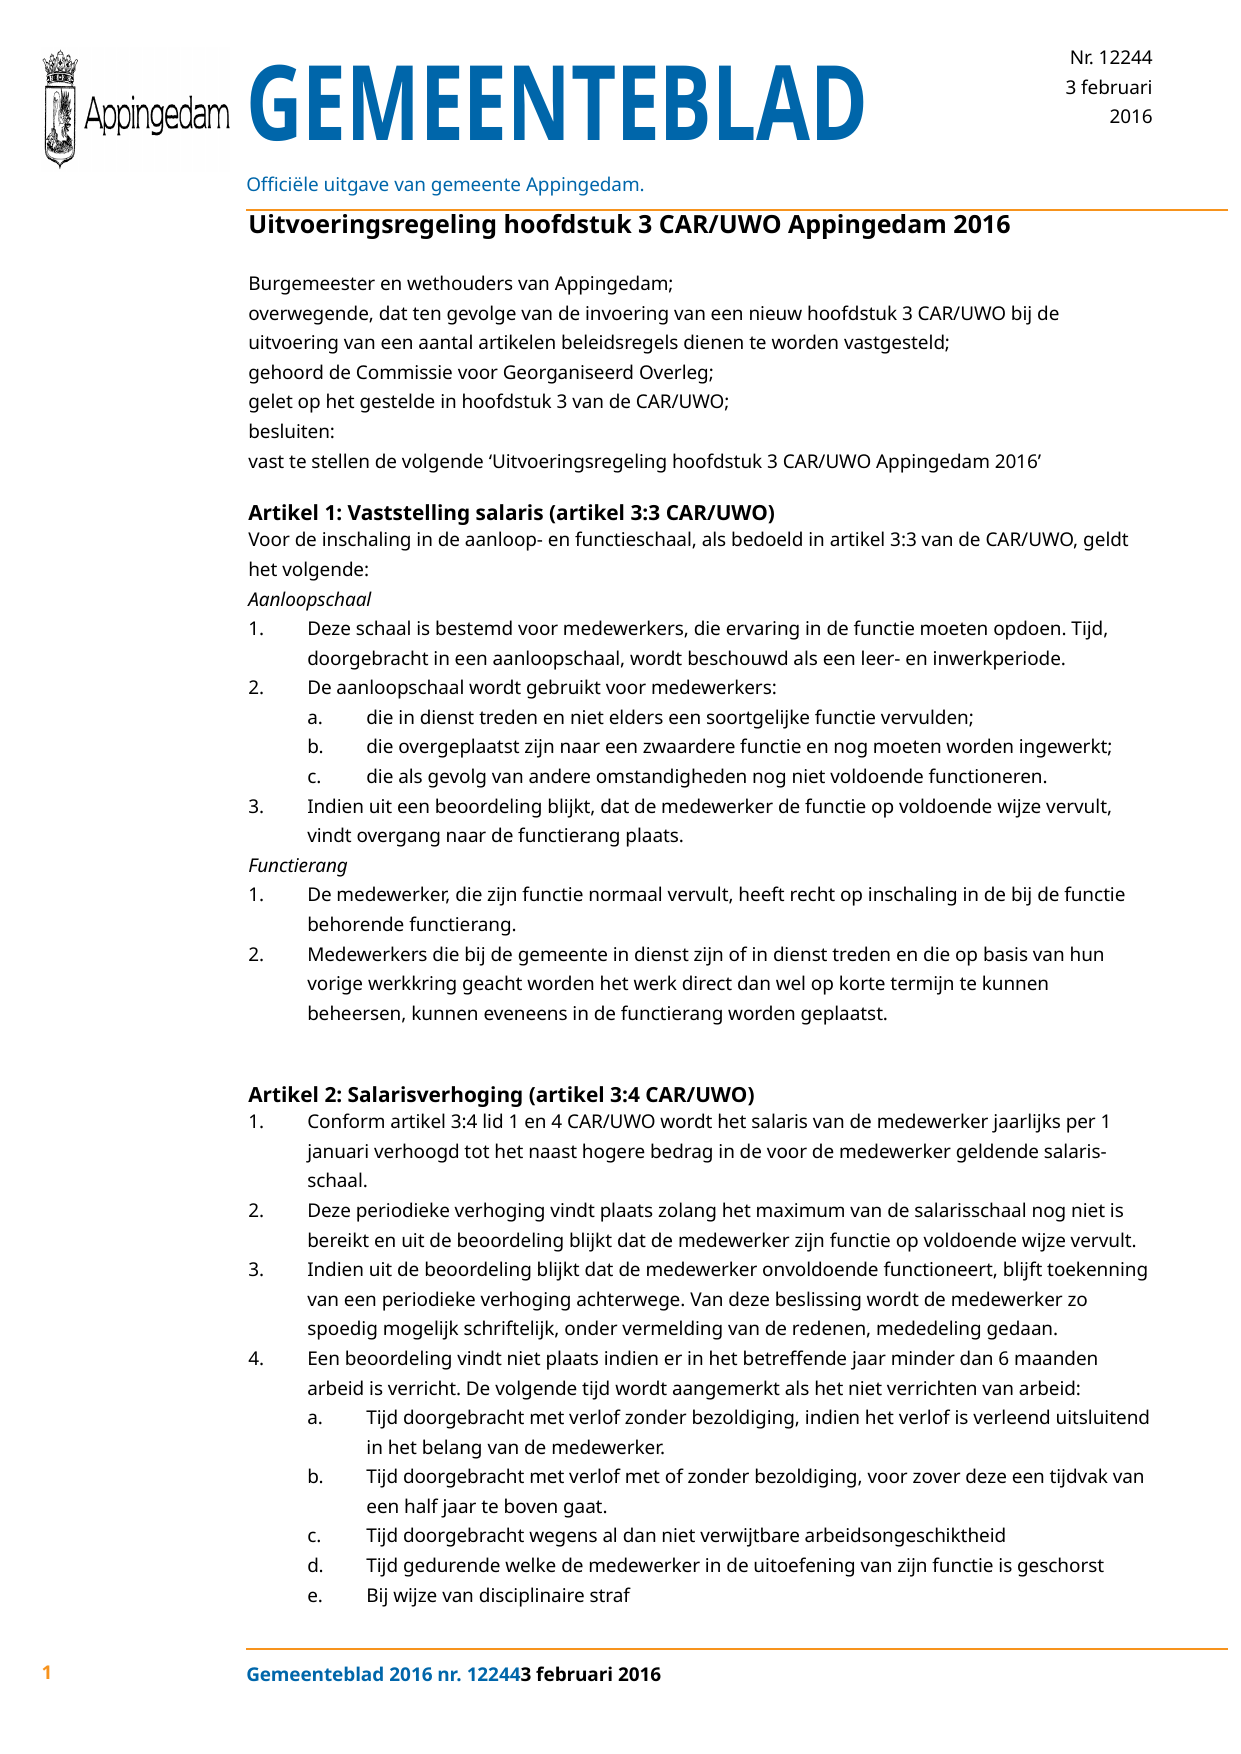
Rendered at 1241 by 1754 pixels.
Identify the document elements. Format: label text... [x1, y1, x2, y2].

text Uitvoeringsregeling hoofdstuk 3 CAR/UWO Appingedam 2016 [248, 211, 1152, 241]
list Conform artikel 3:4 lid 1 en 4 CAR/UWO wordt het salaris van de medewerker jaarlijks per 1 januari verhoogd tot het naast hogere bedrag in de voor de medewerker geldende salaris- schaal. [248, 1108, 1152, 1193]
picture [41, 47, 231, 172]
list Tijd doorgebracht met verlof zonder bezoldiging, indien het verlof is verleend uitsluitend in het belang van de medewerker. [307, 1404, 1152, 1459]
text vast te stellen de volgende ‘Uitvoeringsregeling hoofdstuk 3 CAR/UWO Appingedam 2016’ [248, 448, 1152, 473]
list Deze periodieke verhoging vindt plaats zolang het maximum van de salarisschaal nog niet is bereikt en uit de beoordeling blijkt dat de medewerker zijn functie op voldoende wijze vervult. [248, 1197, 1152, 1252]
list De aanloopschaal wordt gebruikt voor medewerkers: [248, 674, 1152, 700]
text Burgemeester en wethouders van Appingedam; [248, 270, 1152, 296]
list Bij wijze van disciplinaire straf [307, 1582, 1152, 1607]
text gehoord de Commissie voor Georganiseerd Overleg; [248, 359, 1152, 385]
list die in dienst treden en niet elders een soortgelijke functie vervulden; [307, 704, 1152, 730]
text Aanloopschaal [248, 586, 1152, 612]
list die als gevolg van andere omstandigheden nog niet voldoende functioneren. [307, 763, 1152, 789]
text besluiten: [248, 418, 1152, 444]
list Indien uit de beoordeling blijkt dat de medewerker onvoldoende functioneert, blijft toekenning van een periodieke verhoging achterwege. Van deze beslissing wordt de medewerker zo spoedig mogelijk schriftelijk, onder vermelding van de redenen, mededeling gedaan. [248, 1256, 1152, 1341]
list Tijd gedurende welke de medewerker in de uitoefening van zijn functie is geschorst [307, 1552, 1152, 1578]
text Artikel 1: Vaststelling salaris (artikel 3:3 CAR/UWO) [248, 498, 1152, 527]
list Tijd doorgebracht wegens al dan niet verwijtbare arbeidsongeschiktheid [307, 1523, 1152, 1548]
list Deze schaal is bestemd voor medewerkers, die ervaring in de functie moeten opdoen. Tijd, doorgebracht in een aanloopschaal, wordt beschouwd als een leer- en inwerkperiode. [248, 615, 1152, 671]
list Tijd doorgebracht met verlof met of zonder bezoldiging, voor zover deze een tijdvak van een half jaar te boven gaat. [307, 1463, 1152, 1519]
list Medewerkers die bij de gemeente in dienst zijn of in dienst treden en die op basis van hun vorige werkkring geacht worden het werk direct dan wel op korte termijn te kunnen beheersen, kunnen eveneens in de functierang worden geplaatst. [248, 941, 1152, 1026]
text gelet op het gestelde in hoofdstuk 3 van de CAR/UWO; [248, 389, 1152, 414]
list Een beoordeling vindt niet plaats indien er in het betreffende jaar minder dan 6 maanden arbeid is verricht. De volgende tijd wordt aangemerkt als het niet verrichten van arbeid: [248, 1345, 1152, 1400]
text Artikel 2: Salarisverhoging (artikel 3:4 CAR/UWO) [248, 1080, 1152, 1108]
text overwegende, dat ten gevolge van de invoering van een nieuw hoofdstuk 3 CAR/UWO bij de uitvoering van een aantal artikelen beleidsregels dienen te worden vastgesteld; [248, 300, 1152, 355]
list Indien uit een beoordeling blijkt, dat de medewerker de functie op voldoende wijze vervult, vindt overgang naar de functierang plaats. [248, 793, 1152, 848]
text Functierang [248, 852, 1152, 878]
list die overgeplaatst zijn naar een zwaardere functie en nog moeten worden ingewerkt; [307, 734, 1152, 759]
list De medewerker, die zijn functie normaal vervult, heeft recht op inschaling in de bij de functie behorende functierang. [248, 882, 1152, 937]
text Voor de inschaling in de aanloop- en functieschaal, als bedoeld in artikel 3:3 van de CAR/UWO, geldt het volgende: [248, 527, 1152, 582]
